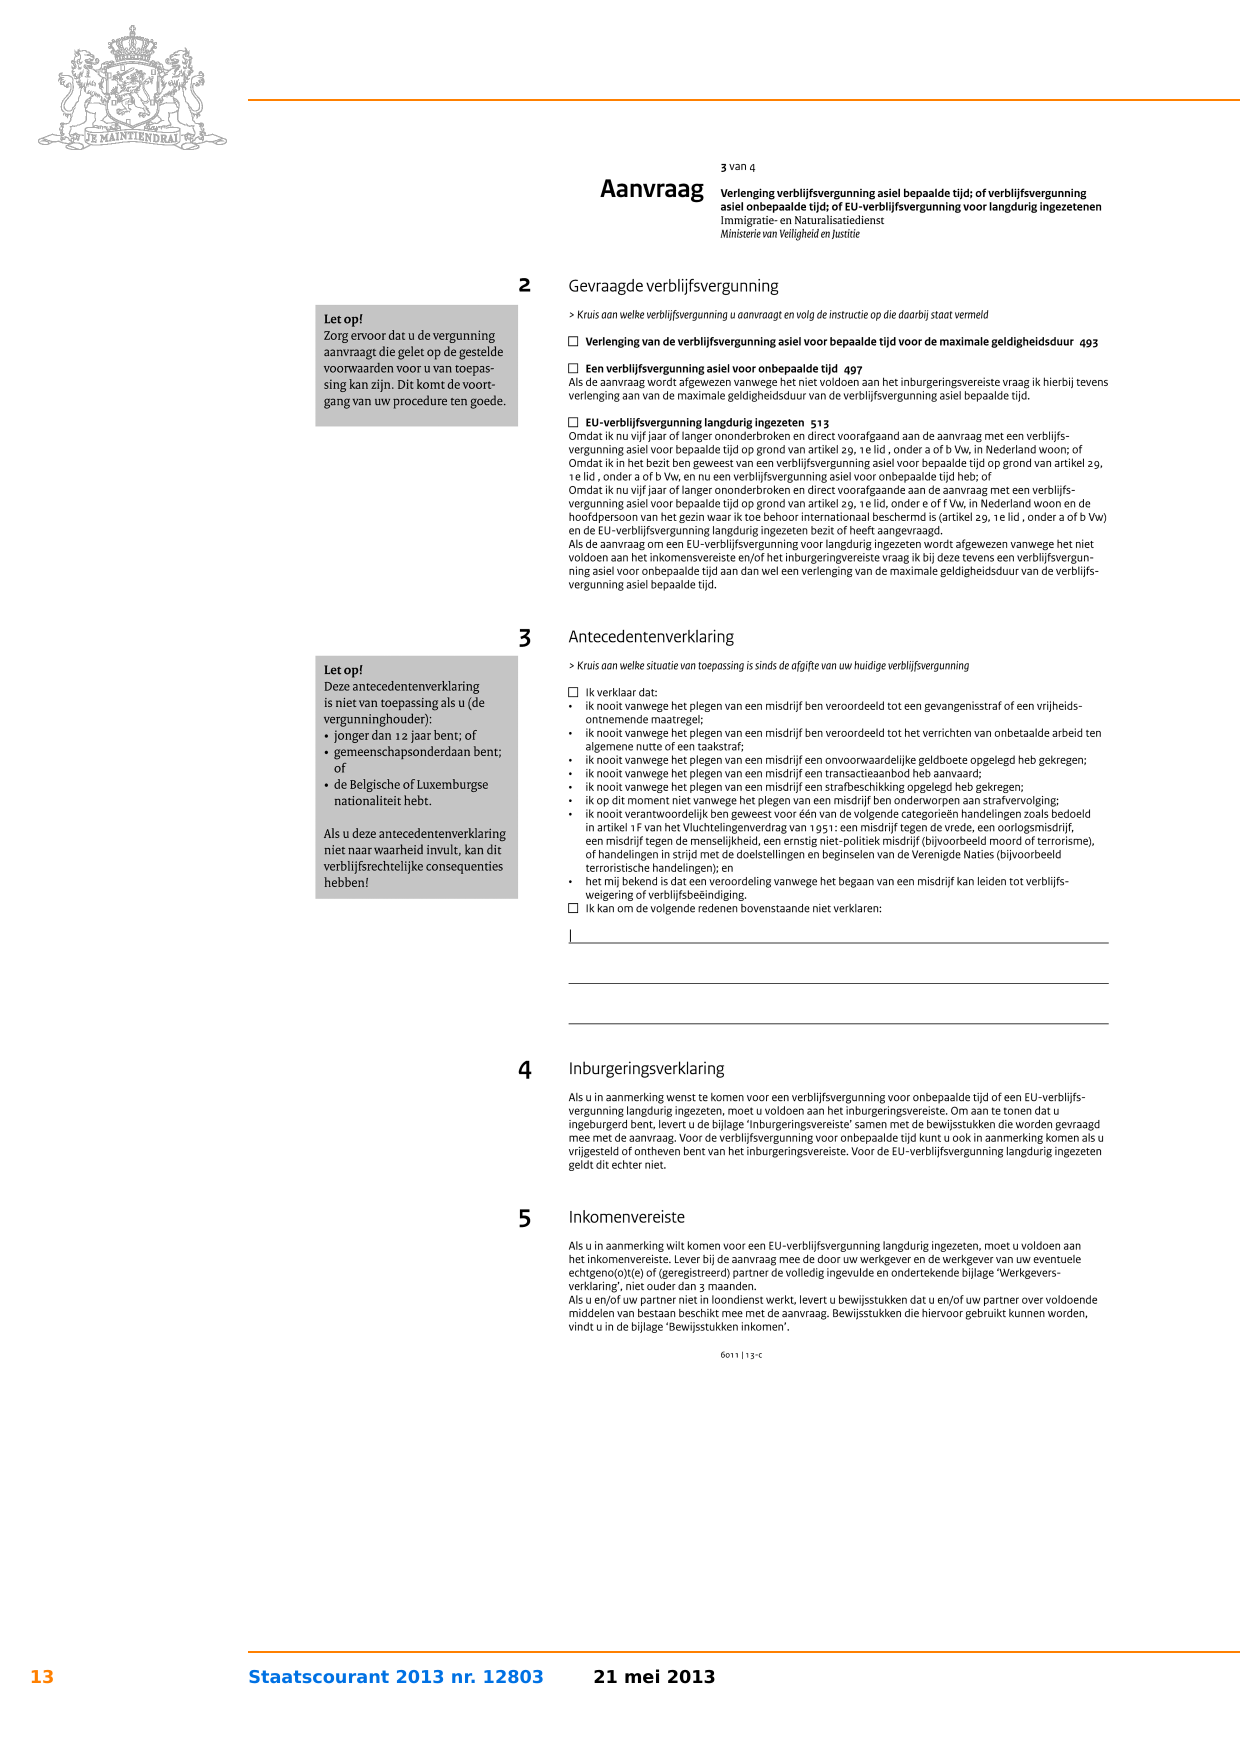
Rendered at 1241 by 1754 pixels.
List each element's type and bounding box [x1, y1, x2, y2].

picture [248, 130, 1134, 1382]
picture [38, 25, 227, 150]
text [1134, 130, 1163, 1382]
